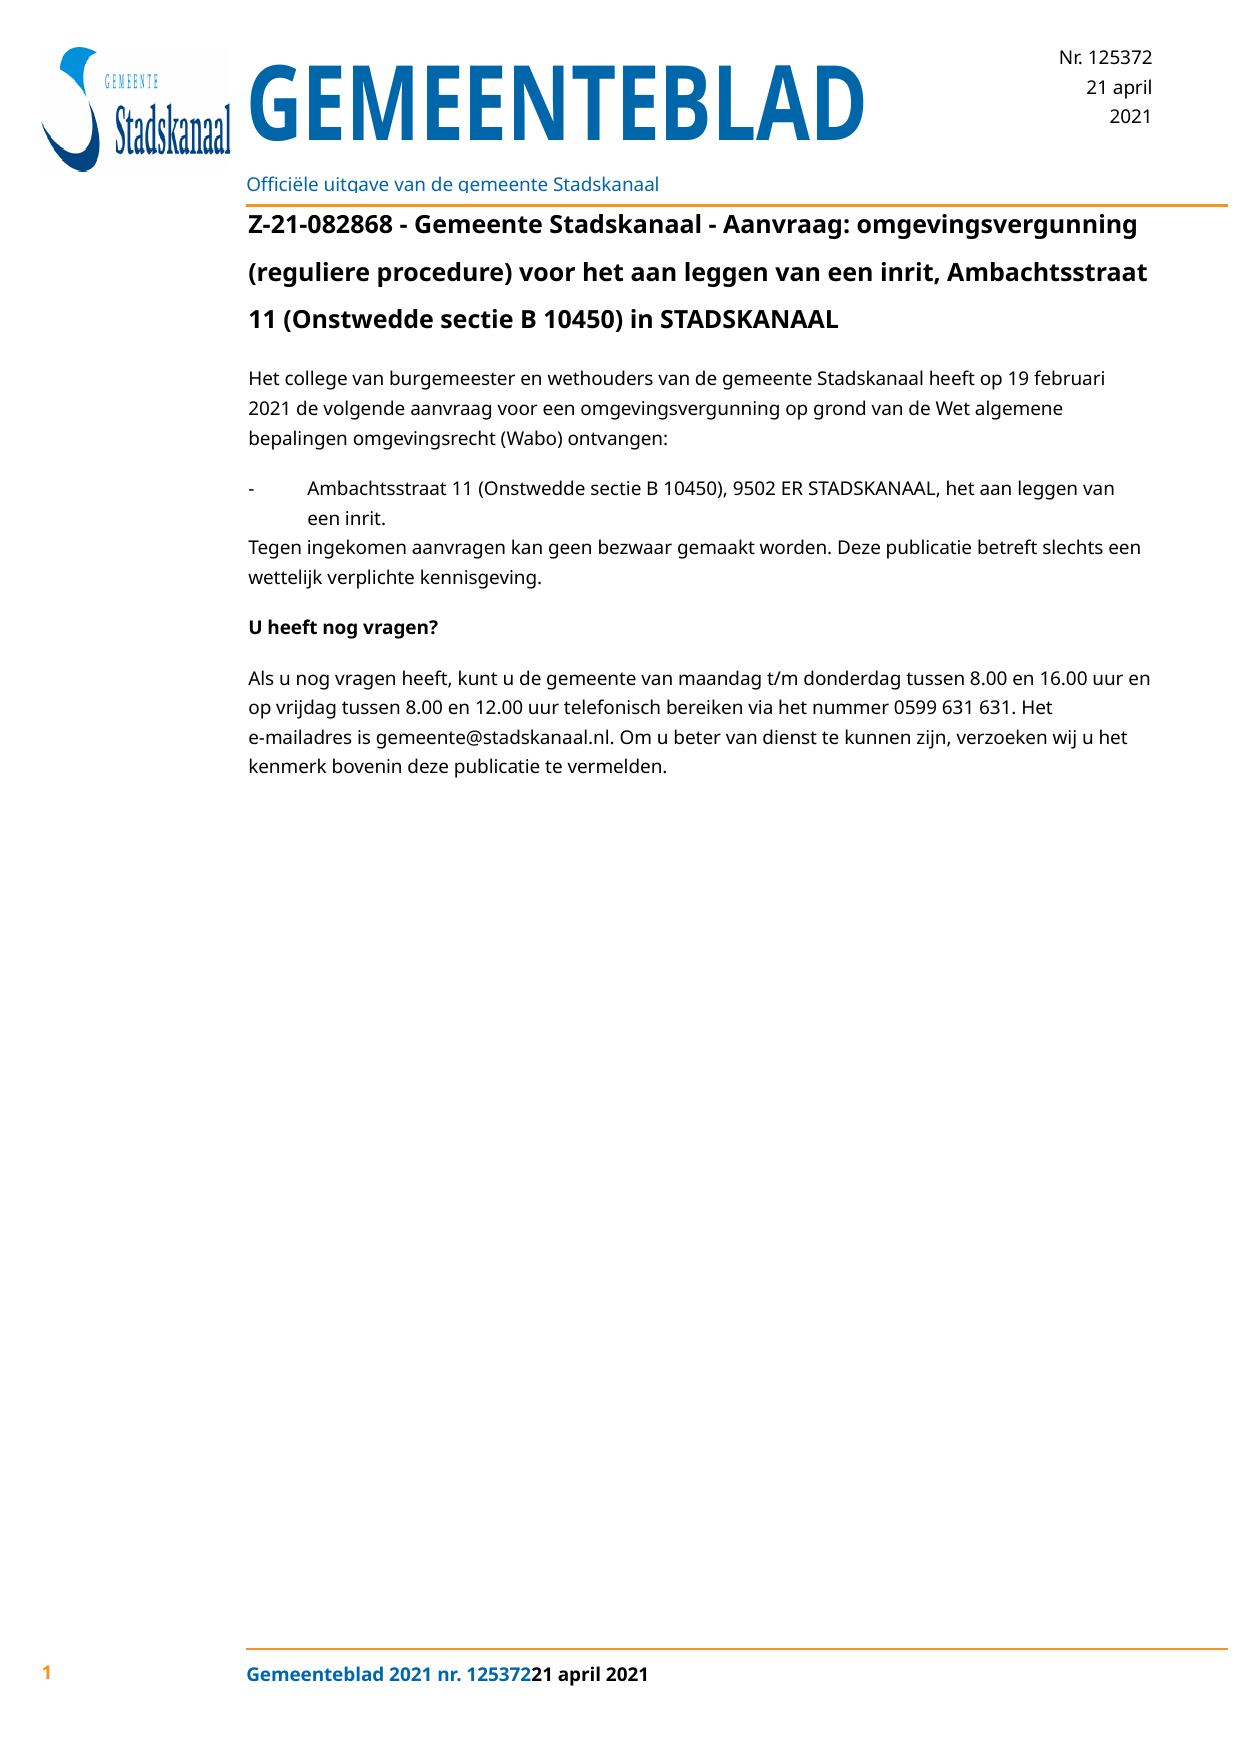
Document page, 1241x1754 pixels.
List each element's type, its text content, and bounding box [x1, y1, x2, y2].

text Als u nog vragen heeft, kunt u de gemeente van maandag t/m donderdag tussen 8.00 en 16.00 uur en op vrijdag tussen 8.00 en 12.00 uur telefonisch bereiken via het nummer 0599 631 631. Het e‑mailadres is gemeente@stadskanaal.nl. Om u beter van dienst te kunnen zijn, verzoeken wij u het kenmerk bovenin deze publicatie te vermelden. [248, 665, 1152, 779]
text Het college van burgemeester en wethouders van de gemeente Stadskanaal heeft op 19 februari 2021 de volgende aanvraag voor een omgevingsvergunning op grond van de Wet algemene bepalingen omgevingsrecht (Wabo) ontvangen: [248, 366, 1152, 450]
text Z-21-082868 - Gemeente Stadskanaal - Aanvraag: omgevingsvergunning (reguliere procedure) voor het aan leggen van een inrit, Ambachtsstraat 11 (Onstwedde sectie B 10450) in STADSKANAAL [248, 207, 1152, 336]
picture [41, 47, 231, 172]
text U heeft nog vragen? [248, 614, 1152, 640]
list Ambachtsstraat 11 (Onstwedde sectie B 10450), 9502 ER STADSKANAAL, het aan leggen van een inrit. [248, 475, 1152, 530]
text Tegen ingekomen aanvragen kan geen bezwaar gemaakt worden. Deze publicatie betreft slechts een wettelijk verplichte kennisgeving. [248, 534, 1152, 589]
